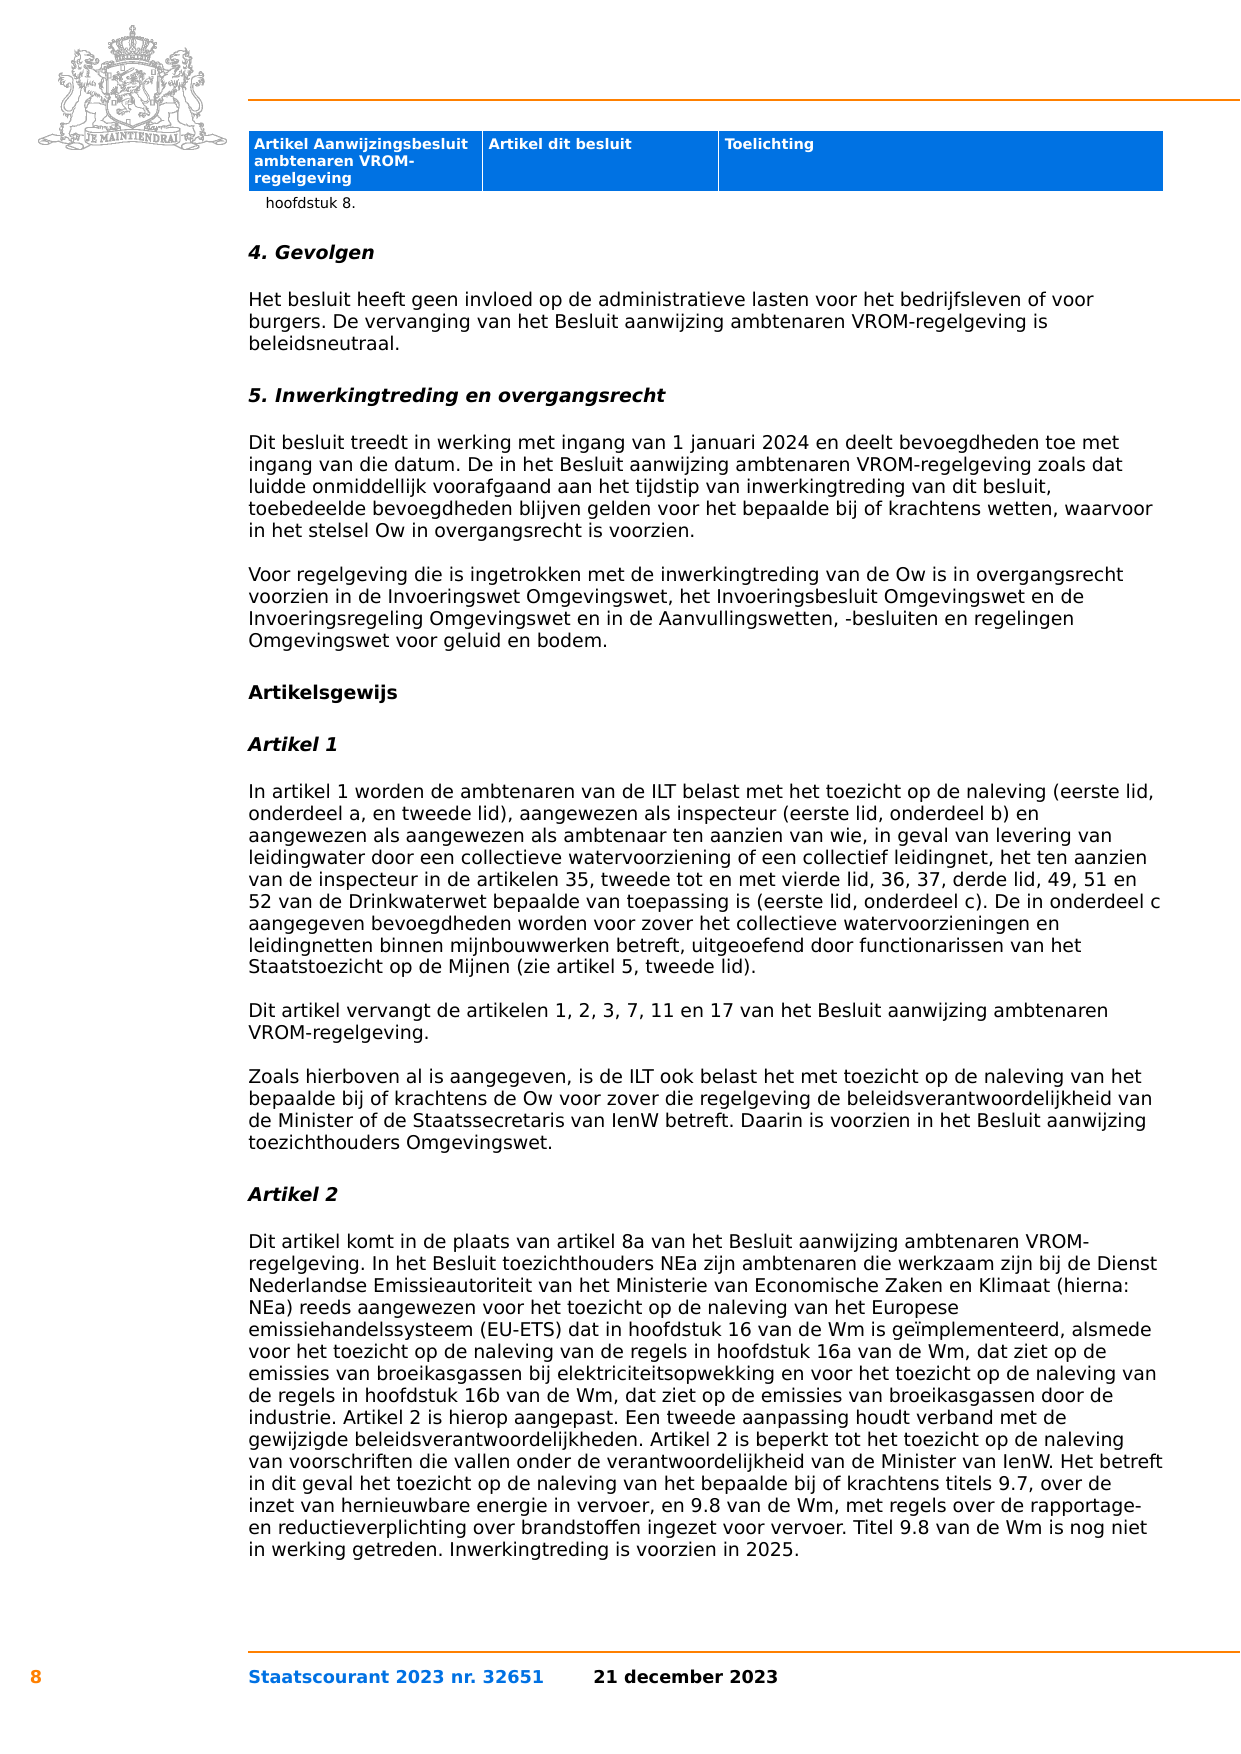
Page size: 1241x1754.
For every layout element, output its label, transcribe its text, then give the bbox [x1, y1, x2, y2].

subtitle 5. Inwerkingtreding en overgangsrecht [248, 385, 1163, 407]
subtitle Artikelsgewijs [248, 682, 1163, 704]
subtitle Artikel 2 [248, 1184, 1163, 1206]
subtitle Artikel 1 [248, 734, 1163, 756]
text Het besluit heeft geen invloed op de administratieve lasten voor het bedrijfsleven of voor burgers. De vervanging van het Besluit aanwijzing ambtenaren VROM-regelgeving is beleidsneutraal. [248, 289, 1163, 355]
table_header Toelichting [719, 131, 1163, 191]
text In artikel 1 worden de ambtenaren van de ILT belast met het toezicht op de naleving (eerste lid, onderdeel a, en tweede lid), aangewezen als inspecteur (eerste lid, onderdeel b) en aangewezen als aangewezen als ambtenaar ten aanzien van wie, in geval van levering van leidingwater door een collectieve watervoorziening of een collectief leidingnet, het ten aanzien van de inspecteur in de artikelen 35, tweede tot en met vierde lid, 36, 37, derde lid, 49, 51 en 52 van de Drinkwaterwet bepaalde van toepassing is (eerste lid, onderdeel c). De in onderdeel c aangegeven bevoegdheden worden voor zover het collectieve watervoorzieningen en leidingnetten binnen mijnbouwwerken betreft, uitgeoefend door functionarissen van het Staatstoezicht op de Mijnen (zie artikel 5, tweede lid). [248, 781, 1163, 978]
text Dit artikel komt in de plaats van artikel 8a van het Besluit aanwijzing ambtenaren VROM-regelgeving. In het Besluit toezichthouders NEa zijn ambtenaren die werkzaam zijn bij de Dienst Nederlandse Emissieautoriteit van het Ministerie van Economische Zaken en Klimaat (hierna: NEa) reeds aangewezen voor het toezicht op de naleving van het Europese emissiehandelssysteem (EU-ETS) dat in hoofdstuk 16 van de Wm is geïmplementeerd, alsmede voor het toezicht op de naleving van de regels in hoofdstuk 16a van de Wm, dat ziet op de emissies van broeikasgassen bij elektriciteitsopwekking en voor het toezicht op de naleving van de regels in hoofdstuk 16b van de Wm, dat ziet op de emissies van broeikasgassen door de industrie. Artikel 2 is hierop aangepast. Een tweede aanpassing houdt verband met de gewijzigde beleidsverantwoordelijkheden. Artikel 2 is beperkt tot het toezicht op de naleving van voorschriften die vallen onder de verantwoordelijkheid van de Minister van IenW. Het betreft in dit geval het toezicht op de naleving van het bepaalde bij of krachtens titels 9.7, over de inzet van hernieuwbare energie in vervoer, en 9.8 van de Wm, met regels over de rapportage- en reductieverplichting over brandstoffen ingezet voor vervoer. Titel 9.8 van de Wm is nog niet in werking getreden. Inwerkingtreding is voorzien in 2025. [248, 1231, 1163, 1561]
text Dit artikel vervangt de artikelen 1, 2, 3, 7, 11 en 17 van het Besluit aanwijzing ambtenaren VROM-regelgeving. [248, 1000, 1163, 1044]
table_header Artikel Aanwijzingsbesluit ambtenaren VROM-regelgeving [249, 131, 482, 191]
picture [38, 25, 227, 150]
text Dit besluit treedt in werking met ingang van 1 januari 2024 en deelt bevoegdheden toe met ingang van die datum. De in het Besluit aanwijzing ambtenaren VROM-regelgeving zoals dat luidde onmiddellijk voorafgaand aan het tijdstip van inwerkingtreding van dit besluit, toebedeelde bevoegdheden blijven gelden voor het bepaalde bij of krachtens wetten, waarvoor in het stelsel Ow in overgangsrecht is voorzien. [248, 432, 1163, 542]
text Zoals hierboven al is aangegeven, is de ILT ook belast het met toezicht op de naleving van het bepaalde bij of krachtens de Ow voor zover die regelgeving de beleidsverantwoordelijkheid van de Minister of de Staatssecretaris van IenW betreft. Daarin is voorzien in het Besluit aanwijzing toezichthouders Omgevingswet. [248, 1066, 1163, 1154]
text Voor regelgeving die is ingetrokken met de inwerkingtreding van de Ow is in overgangsrecht voorzien in de Invoeringswet Omgevingswet, het Invoeringsbesluit Omgevingswet en de Invoeringsregeling Omgevingswet en in de Aanvullingswetten, -besluiten en regelingen Omgevingswet voor geluid en bodem. [248, 564, 1163, 652]
table_cell hoofdstuk 8. [248, 192, 1163, 212]
table_header Artikel dit besluit [483, 131, 718, 191]
subtitle 4. Gevolgen [248, 242, 1163, 264]
